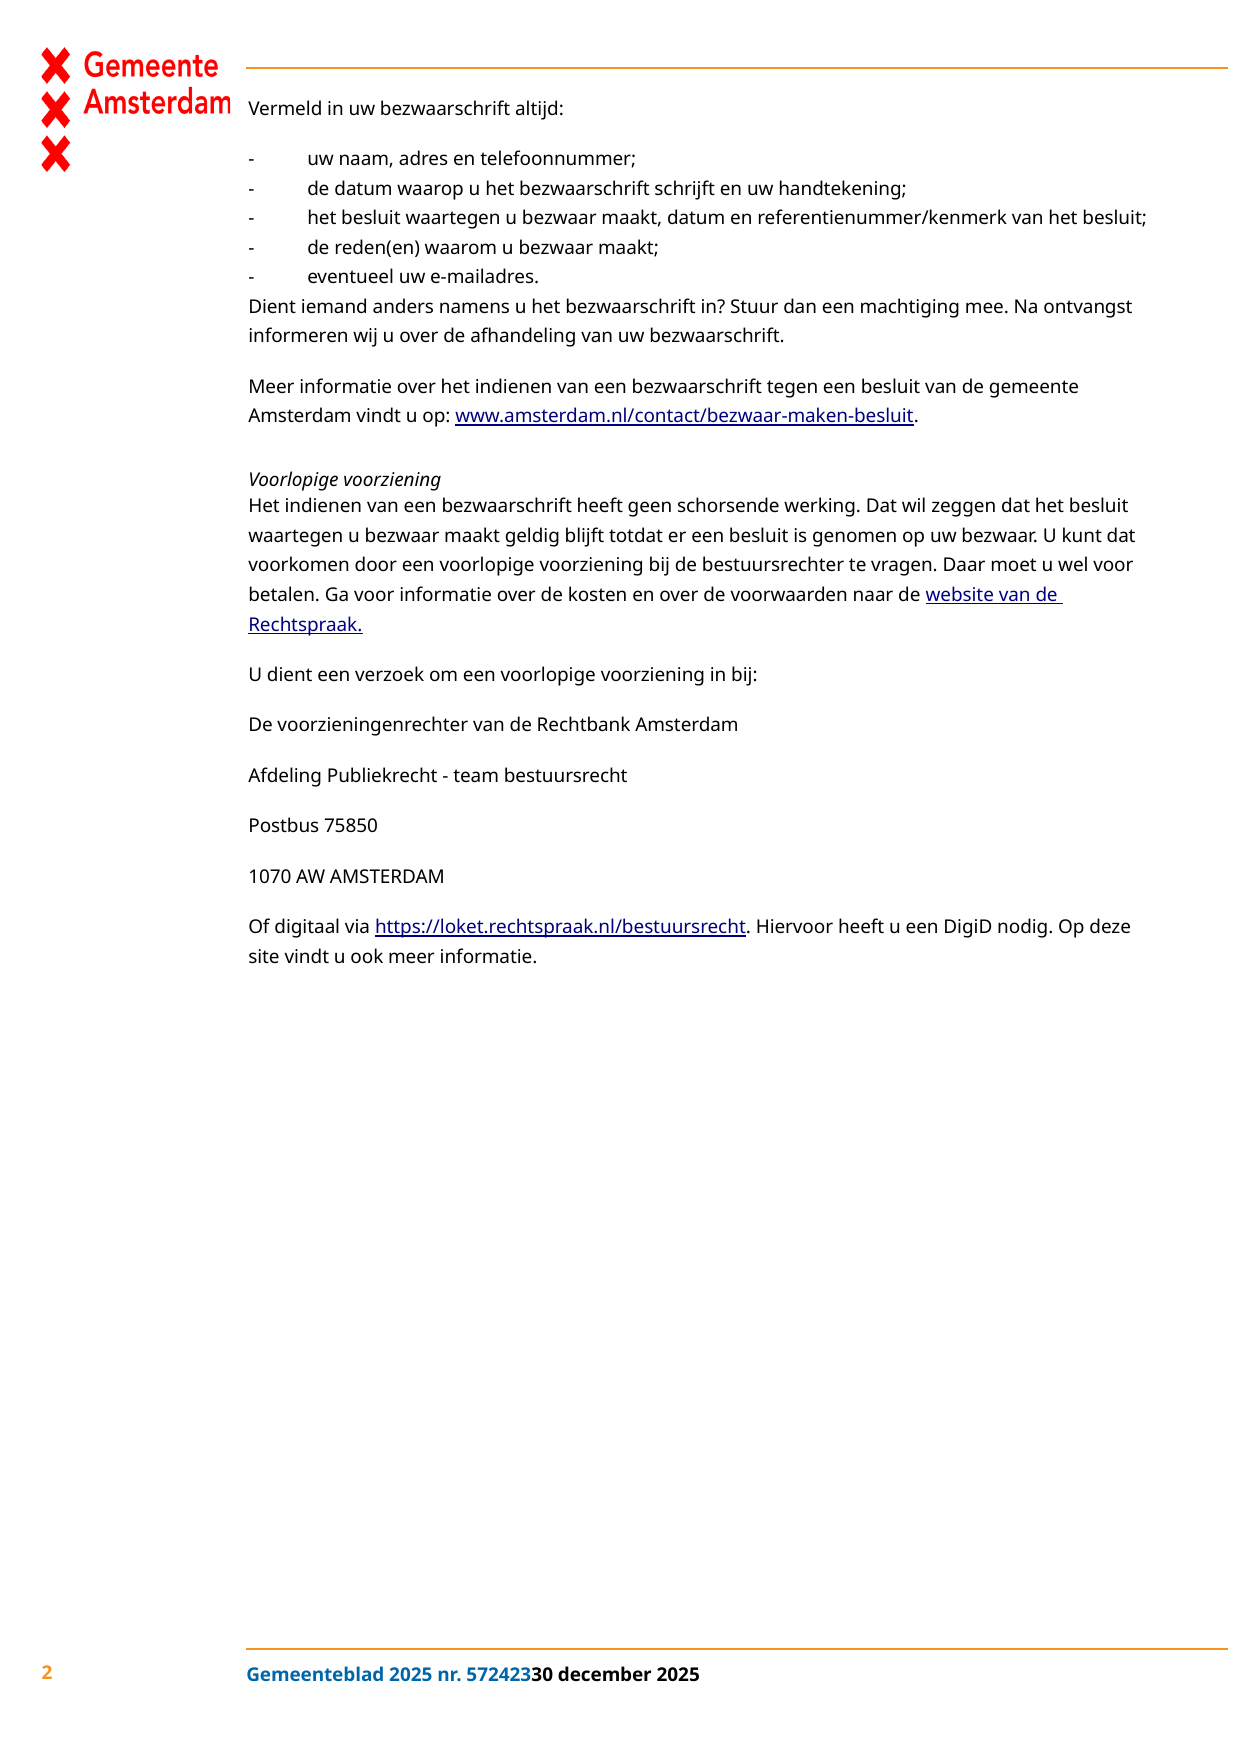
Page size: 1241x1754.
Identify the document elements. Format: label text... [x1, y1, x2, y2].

text De voorzieningenrechter van de Rechtbank Amsterdam [248, 712, 1152, 737]
text Meer informatie over het indienen van een bezwaarschrift tegen een besluit van de gemeente Amsterdam vindt u op: www.amsterdam.nl/contact/bezwaar-maken-besluit. [248, 373, 1152, 428]
list de datum waarop u het bezwaarschrift schrijft en uw handtekening; [248, 175, 1152, 201]
list het besluit waartegen u bezwaar maakt, datum en referentienummer/kenmerk van het besluit; [248, 204, 1152, 230]
text Postbus 75850 [248, 812, 1152, 838]
text Het indienen van een bezwaarschrift heeft geen schorsende werking. Dat wil zeggen dat het besluit waartegen u bezwaar maakt geldig blijft totdat er een besluit is genomen op uw bezwaar. U kunt dat voorkomen door een voorlopige voorziening bij de bestuursrechter te vragen. Daar moet u wel voor betalen. Ga voor informatie over de kosten en over de voorwaarden naar de website van de Rechtspraak. [248, 492, 1152, 636]
text Vermeld in uw bezwaarschrift altijd: [248, 95, 1152, 121]
text 1070 AW AMSTERDAM [248, 863, 1152, 888]
list de reden(en) waarom u bezwaar maakt; [248, 234, 1152, 260]
picture [41, 47, 231, 172]
list uw naam, adres en telefoonnummer; [248, 145, 1152, 171]
text U dient een verzoek om een voorlopige voorziening in bij: [248, 661, 1152, 687]
text Voorlopige voorziening [248, 467, 1152, 492]
text Afdeling Publiekrecht - team bestuursrecht [248, 762, 1152, 788]
text Dient iemand anders namens u het bezwaarschrift in? Stuur dan een machtiging mee. Na ontvangst informeren wij u over de afhandeling van uw bezwaarschrift. [248, 293, 1152, 348]
text Of digitaal via https://loket.rechtspraak.nl/bestuursrecht. Hiervoor heeft u een DigiD nodig. Op deze site vindt u ook meer informatie. [248, 913, 1152, 968]
list eventueel uw e-mailadres. [248, 263, 1152, 289]
